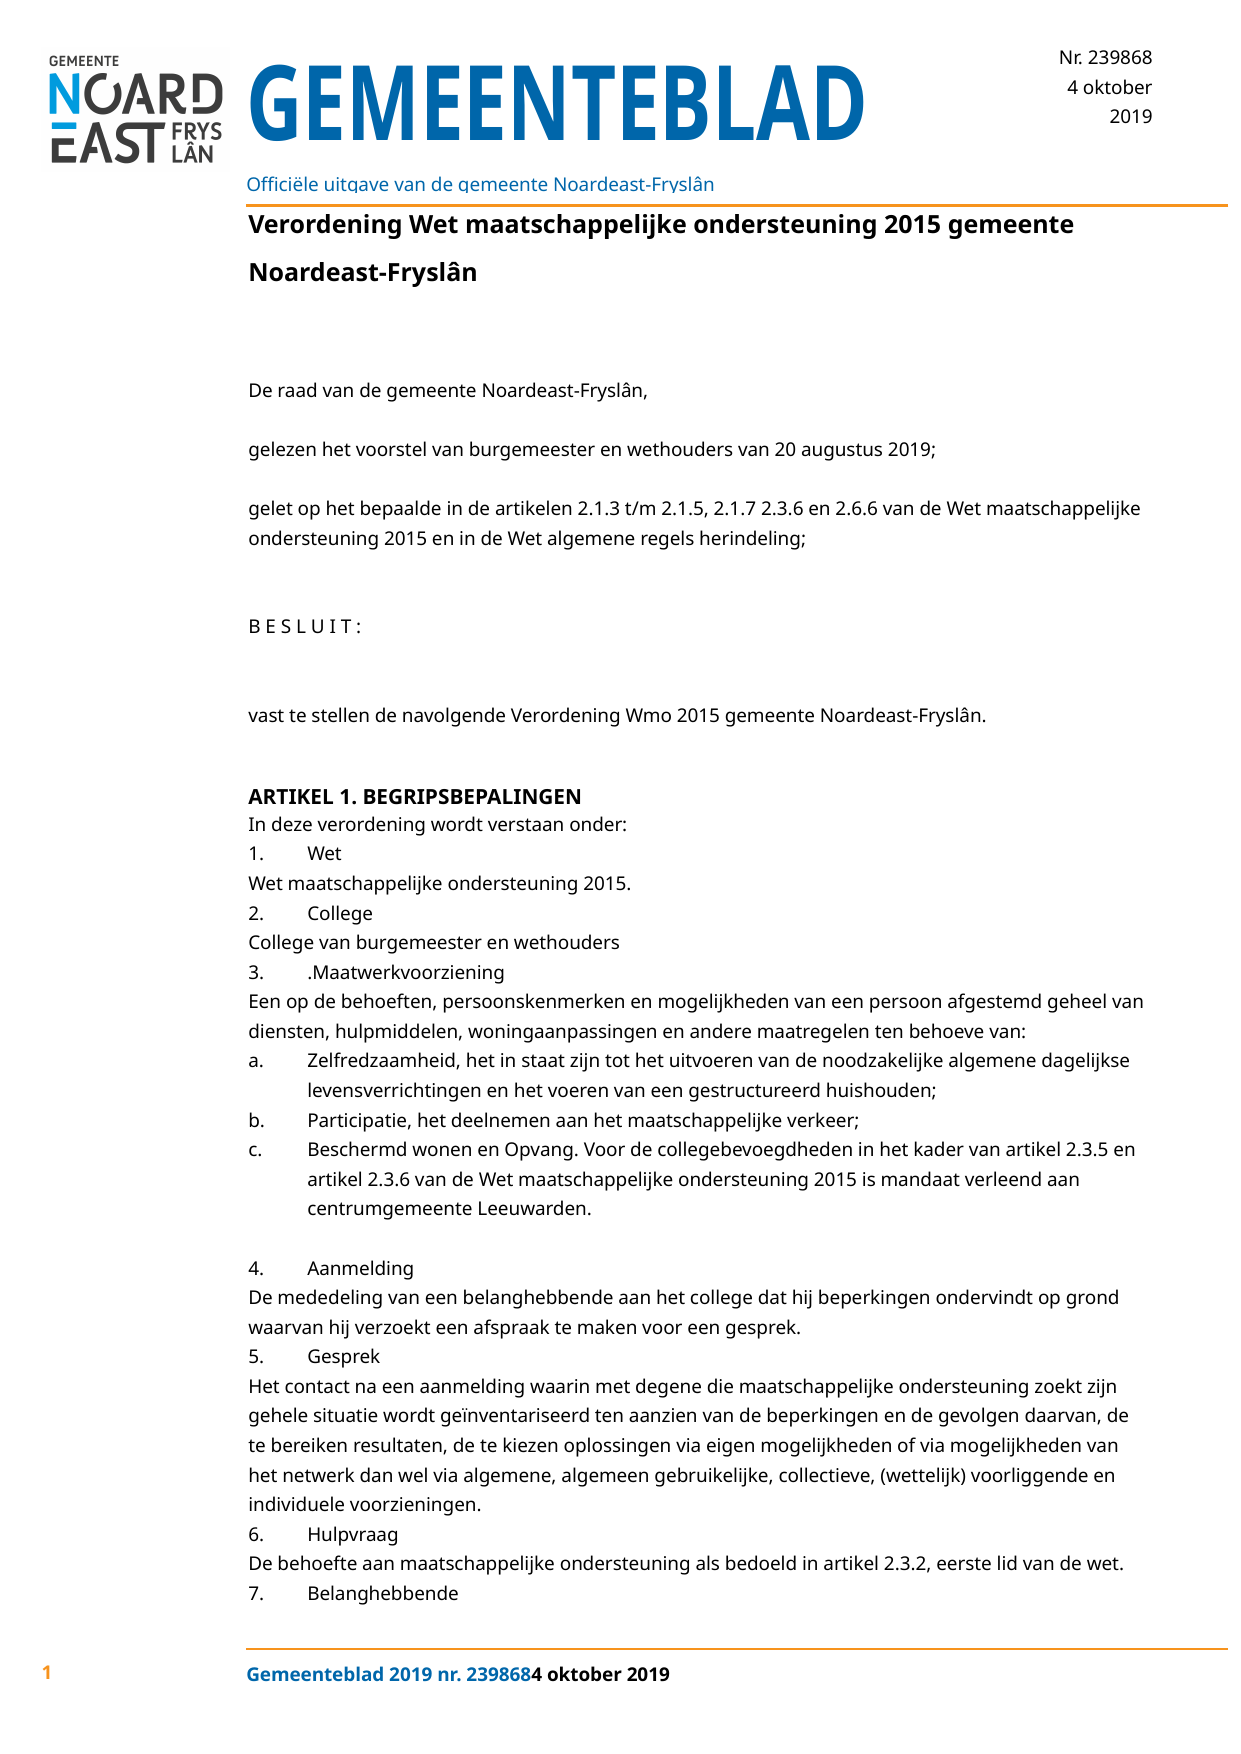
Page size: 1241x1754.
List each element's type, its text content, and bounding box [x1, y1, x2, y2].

text De mededeling van een belanghebbende aan het college dat hij beperkingen ondervindt op grond waarvan hij verzoekt een afspraak te maken voor een gesprek. [248, 1284, 1152, 1339]
list Gesprek [248, 1343, 1152, 1369]
picture [41, 47, 231, 172]
list Aanmelding [248, 1255, 1152, 1280]
list Participatie, het deelnemen aan het maatschappelijke verkeer; [248, 1107, 1152, 1132]
text gelezen het voorstel van burgemeester en wethouders van 20 augustus 2019; [248, 436, 1152, 462]
text In deze verordening wordt verstaan onder: [248, 811, 1152, 837]
list .Maatwerkvoorziening [248, 959, 1152, 984]
text Een op de behoeften, persoonskenmerken en mogelijkheden van een persoon afgestemd geheel van diensten, hulpmiddelen, woningaanpassingen en andere maatregelen ten behoeve van: [248, 988, 1152, 1044]
text vast te stellen de navolgende Verordening Wmo 2015 gemeente Noardeast-Fryslân. [248, 702, 1152, 728]
text Verordening Wet maatschappelijke ondersteuning 2015 gemeente Noardeast-Fryslân [248, 207, 1152, 288]
list Belanghebbende [248, 1580, 1152, 1606]
text De raad van de gemeente Noardeast-Fryslân, [248, 377, 1152, 403]
text gelet op het bepaalde in de artikelen 2.1.3 t/m 2.1.5, 2.1.7 2.3.6 en 2.6.6 van de Wet maatschappelijke ondersteuning 2015 en in de Wet algemene regels herindeling; [248, 495, 1152, 551]
text College van burgemeester en wethouders [248, 929, 1152, 955]
text B E S L U I T : [248, 614, 1152, 639]
text Het contact na een aanmelding waarin met degene die maatschappelijke ondersteuning zoekt zijn gehele situatie wordt geïnventariseerd ten aanzien van de beperkingen en de gevolgen daarvan, de te bereiken resultaten, de te kiezen oplossingen via eigen mogelijkheden of via mogelijkheden van het netwerk dan wel via algemene, algemeen gebruikelijke, collectieve, (wettelijk) voorliggende en individuele voorzieningen. [248, 1373, 1152, 1517]
list Wet [248, 841, 1152, 866]
list Beschermd wonen en Opvang. Voor de collegebevoegdheden in het kader van artikel 2.3.5 en artikel 2.3.6 van de Wet maatschappelijke ondersteuning 2015 is mandaat verleend aan centrumgemeente Leeuwarden. [248, 1136, 1152, 1221]
list College [248, 900, 1152, 925]
text Wet maatschappelijke ondersteuning 2015. [248, 870, 1152, 896]
text De behoefte aan maatschappelijke ondersteuning als bedoeld in artikel 2.3.2, eerste lid van de wet. [248, 1551, 1152, 1576]
list Zelfredzaamheid, het in staat zijn tot het uitvoeren van de noodzakelijke algemene dagelijkse levensverrichtingen en het voeren van een gestructureerd huishouden; [248, 1048, 1152, 1103]
text ARTIKEL 1. BEGRIPSBEPALINGEN [248, 782, 1152, 811]
list Hulpvraag [248, 1521, 1152, 1547]
